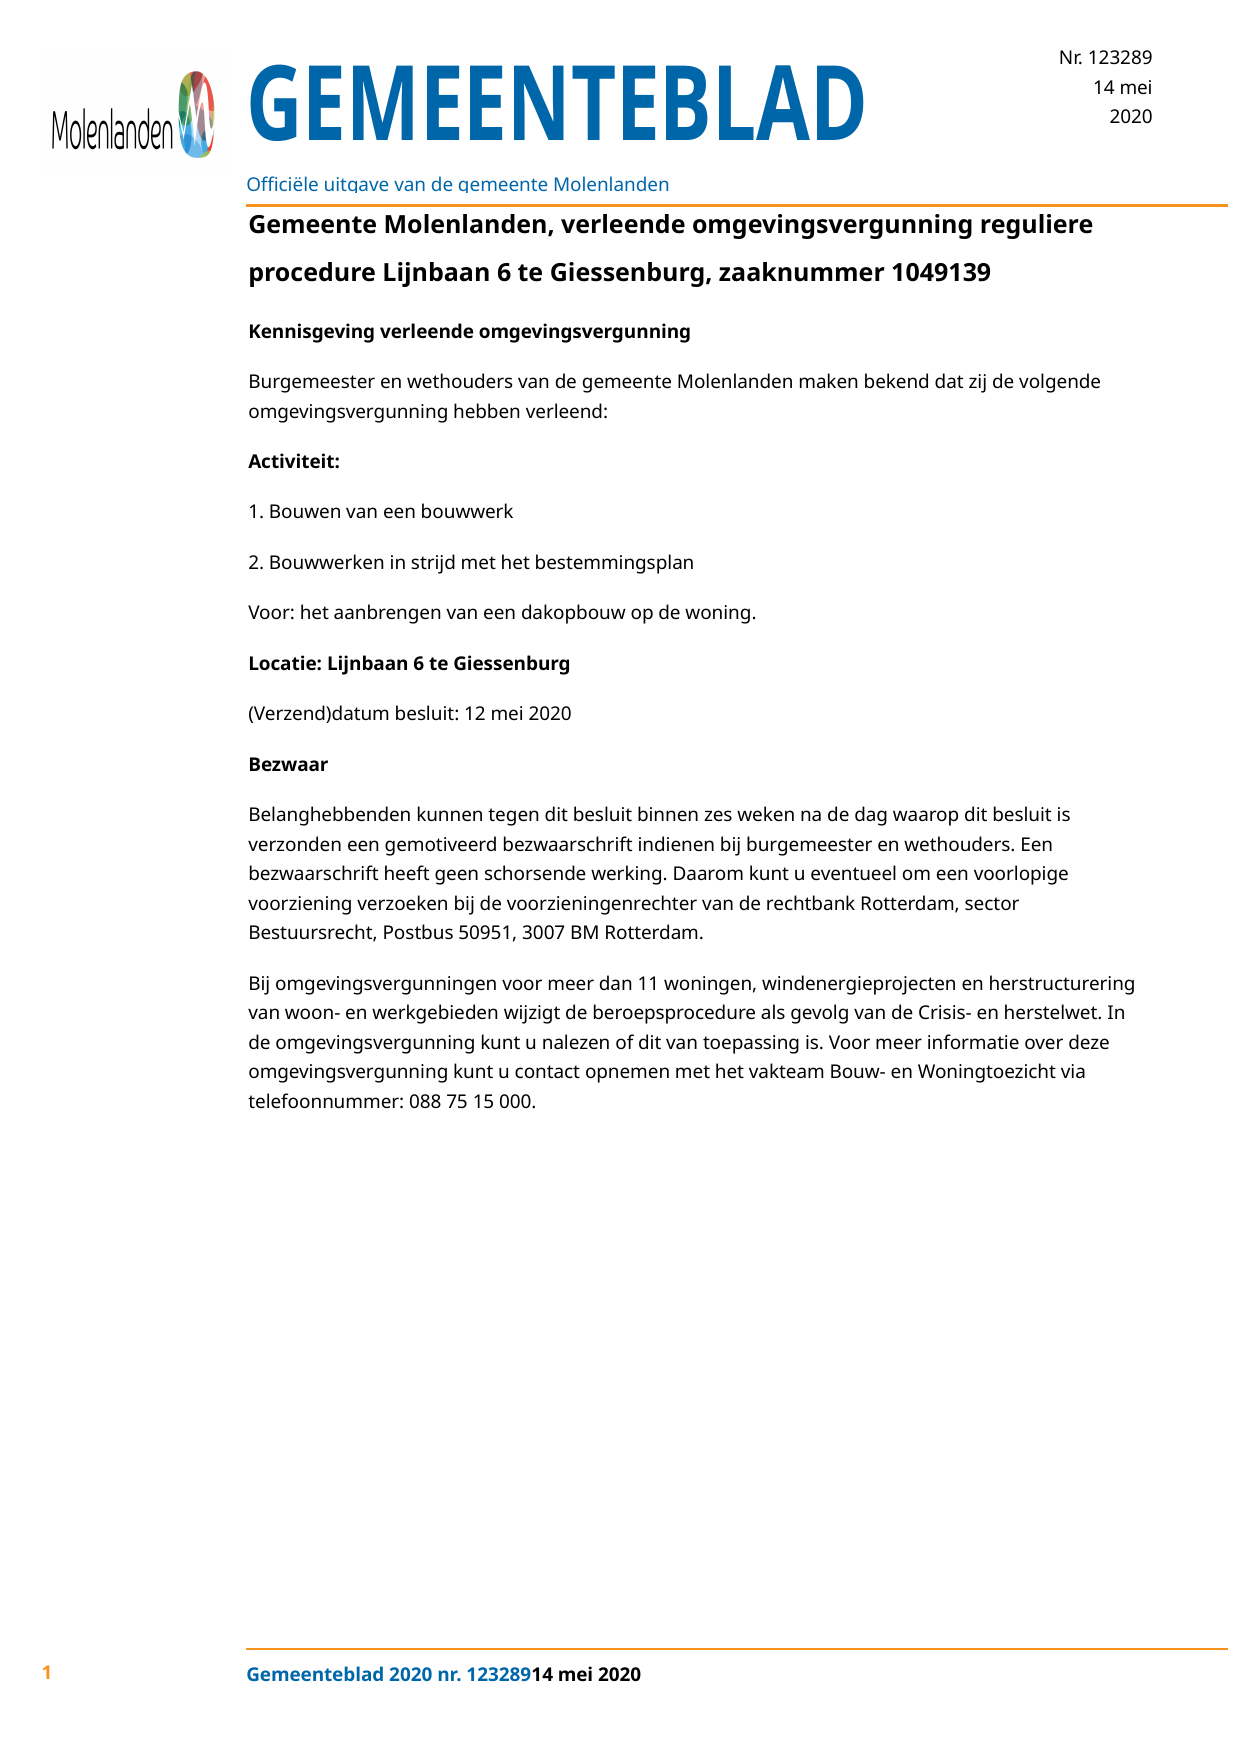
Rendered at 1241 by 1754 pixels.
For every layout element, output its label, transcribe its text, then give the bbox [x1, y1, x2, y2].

text Belanghebbenden kunnen tegen dit besluit binnen zes weken na de dag waarop dit besluit is verzonden een gemotiveerd bezwaarschrift indienen bij burgemeester en wethouders. Een bezwaarschrift heeft geen schorsende werking. Daarom kunt u eventueel om een voorlopige voorziening verzoeken bij de voorzieningenrechter van de rechtbank Rotterdam, sector Bestuursrecht, Postbus 50951, 3007 BM Rotterdam. [248, 801, 1152, 945]
text Bezwaar [248, 751, 1152, 777]
text 1. Bouwen van een bouwwerk [248, 499, 1152, 524]
text Locatie: Lijnbaan 6 te Giessenburg [248, 650, 1152, 676]
text 2. Bouwwerken in strijd met het bestemmingsplan [248, 549, 1152, 575]
text Activiteit: [248, 448, 1152, 474]
text Voor: het aanbrengen van een dakopbouw op de woning. [248, 599, 1152, 625]
text Gemeente Molenlanden, verleende omgevingsvergunning reguliere procedure Lijnbaan 6 te Giessenburg, zaaknummer 1049139 [248, 207, 1152, 288]
text Kennisgeving verleende omgevingsvergunning [248, 318, 1152, 344]
text Burgemeester en wethouders van de gemeente Molenlanden maken bekend dat zij de volgende omgevingsvergunning hebben verleend: [248, 368, 1152, 424]
text Bij omgevingsvergunningen voor meer dan 11 woningen, windenergieprojecten en herstructurering van woon- en werkgebieden wijzigt de beroepsprocedure als gevolg van de Crisis- en herstelwet. In de omgevingsvergunning kunt u nalezen of dit van toepassing is. Voor meer informatie over deze omgevingsvergunning kunt u contact opnemen met het vakteam Bouw- en Woningtoezicht via telefoonnummer: 088 75 15 000. [248, 970, 1152, 1114]
text (Verzend)datum besluit: 12 mei 2020 [248, 700, 1152, 726]
picture [41, 47, 231, 172]
